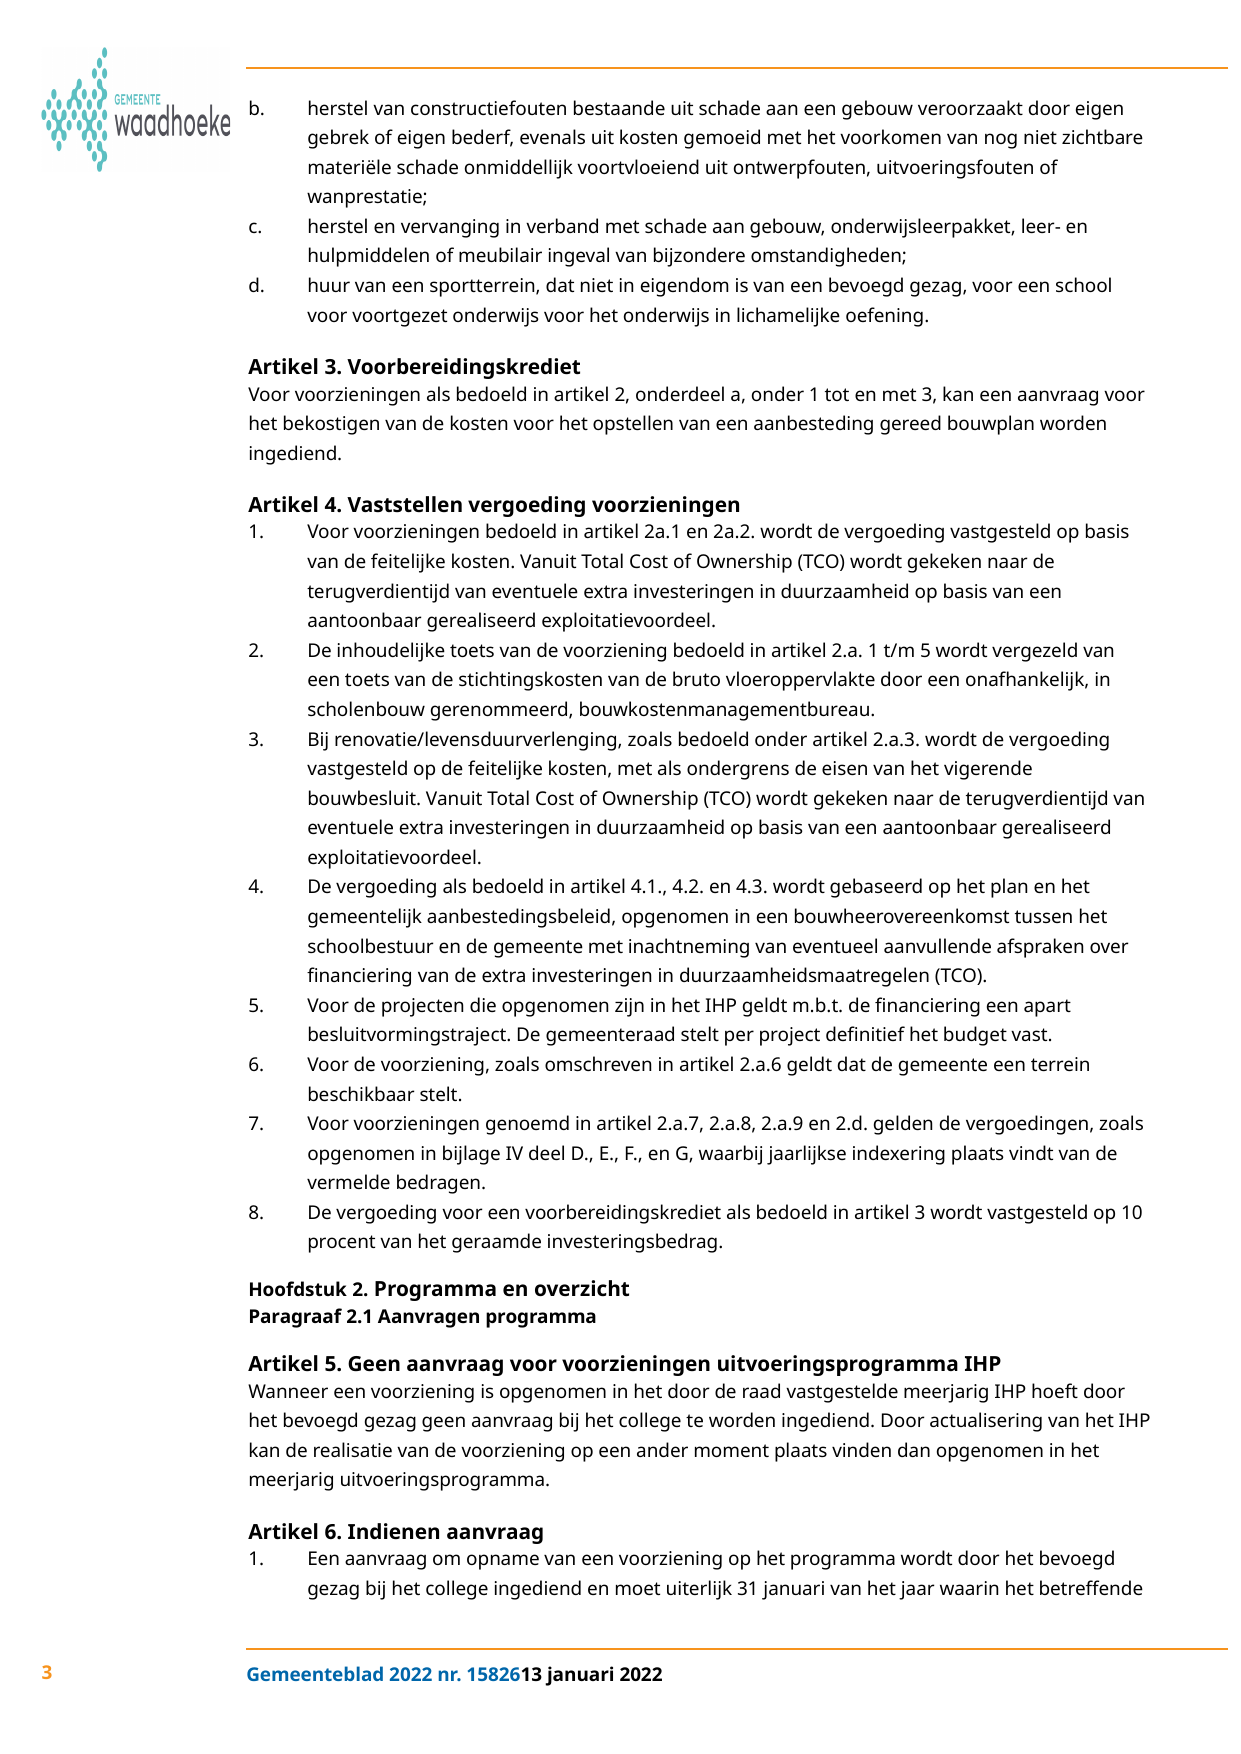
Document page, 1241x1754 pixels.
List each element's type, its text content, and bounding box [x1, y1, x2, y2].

text Hoofdstuk 2. Programma en overzicht [248, 1274, 1152, 1303]
text Artikel 5. Geen aanvraag voor voorzieningen uitvoeringsprogramma IHP [248, 1349, 1152, 1378]
list Voor de voorziening, zoals omschreven in artikel 2.a.6 geldt dat de gemeente een terrein beschikbaar stelt. [248, 1051, 1152, 1107]
list De vergoeding voor een voorbereidingskrediet als bedoeld in artikel 3 wordt vastgesteld op 10 procent van het geraamde investeringsbedrag. [248, 1199, 1152, 1254]
list Bij renovatie/levensduurverlenging, zoals bedoeld onder artikel 2.a.3. wordt de vergoeding vastgesteld op de feitelijke kosten, met als ondergrens de eisen van het vigerende bouwbesluit. Vanuit Total Cost of Ownership (TCO) wordt gekeken naar de terugverdientijd van eventuele extra investeringen in duurzaamheid op basis van een aantoonbaar gerealiseerd exploitatievoordeel. [248, 726, 1152, 870]
list Een aanvraag om opname van een voorziening op het programma wordt door het bevoegd gezag bij het college ingediend en moet uiterlijk 31 januari van het jaar waarin het betreffende [248, 1545, 1152, 1601]
text Artikel 6. Indienen aanvraag [248, 1517, 1152, 1545]
list Voor voorzieningen bedoeld in artikel 2a.1 en 2a.2. wordt de vergoeding vastgesteld op basis van de feitelijke kosten. Vanuit Total Cost of Ownership (TCO) wordt gekeken naar de terugverdientijd van eventuele extra investeringen in duurzaamheid op basis van een aantoonbaar gerealiseerd exploitatievoordeel. [248, 519, 1152, 633]
picture [41, 47, 231, 172]
list herstel en vervanging in verband met schade aan gebouw, onderwijsleerpakket, leer- en hulpmiddelen of meubilair ingeval van bijzondere omstandigheden; [248, 213, 1152, 268]
text Paragraaf 2.1 Aanvragen programma [248, 1303, 1152, 1328]
text Wanneer een voorziening is opgenomen in het door de raad vastgestelde meerjarig IHP hoeft door het bevoegd gezag geen aanvraag bij het college te worden ingediend. Door actualisering van het IHP kan de realisatie van de voorziening op een ander moment plaats vinden dan opgenomen in het meerjarig uitvoeringsprogramma. [248, 1378, 1152, 1492]
list De vergoeding als bedoeld in artikel 4.1., 4.2. en 4.3. wordt gebaseerd op het plan en het gemeentelijk aanbestedingsbeleid, opgenomen in een bouwheerovereenkomst tussen het schoolbestuur en de gemeente met inachtneming van eventueel aanvullende afspraken over financiering van de extra investeringen in duurzaamheidsmaatregelen (TCO). [248, 874, 1152, 988]
list Voor voorzieningen genoemd in artikel 2.a.7, 2.a.8, 2.a.9 en 2.d. gelden de vergoedingen, zoals opgenomen in bijlage IV deel D., E., F., en G, waarbij jaarlijkse indexering plaats vindt van de vermelde bedragen. [248, 1110, 1152, 1195]
list Voor de projecten die opgenomen zijn in het IHP geldt m.b.t. de financiering een apart besluitvormingstraject. De gemeenteraad stelt per project definitief het budget vast. [248, 992, 1152, 1047]
text Artikel 3. Voorbereidingskrediet [248, 352, 1152, 381]
list herstel van constructiefouten bestaande uit schade aan een gebouw veroorzaakt door eigen gebrek of eigen bederf, evenals uit kosten gemoeid met het voorkomen van nog niet zichtbare materiële schade onmiddellijk voortvloeiend uit ontwerpfouten, uitvoeringsfouten of wanprestatie; [248, 95, 1152, 209]
text Artikel 4. Vaststellen vergoeding voorzieningen [248, 490, 1152, 519]
list huur van een sportterrein, dat niet in eigendom is van een bevoegd gezag, voor een school voor voortgezet onderwijs voor het onderwijs in lichamelijke oefening. [248, 272, 1152, 328]
list De inhoudelijke toets van de voorziening bedoeld in artikel 2.a. 1 t/m 5 wordt vergezeld van een toets van de stichtingskosten van de bruto vloeroppervlakte door een onafhankelijk, in scholenbouw gerenommeerd, bouwkostenmanagementbureau. [248, 637, 1152, 722]
text Voor voorzieningen als bedoeld in artikel 2, onderdeel a, onder 1 tot en met 3, kan een aanvraag voor het bekostigen van de kosten voor het opstellen van een aanbesteding gereed bouwplan worden ingediend. [248, 381, 1152, 466]
